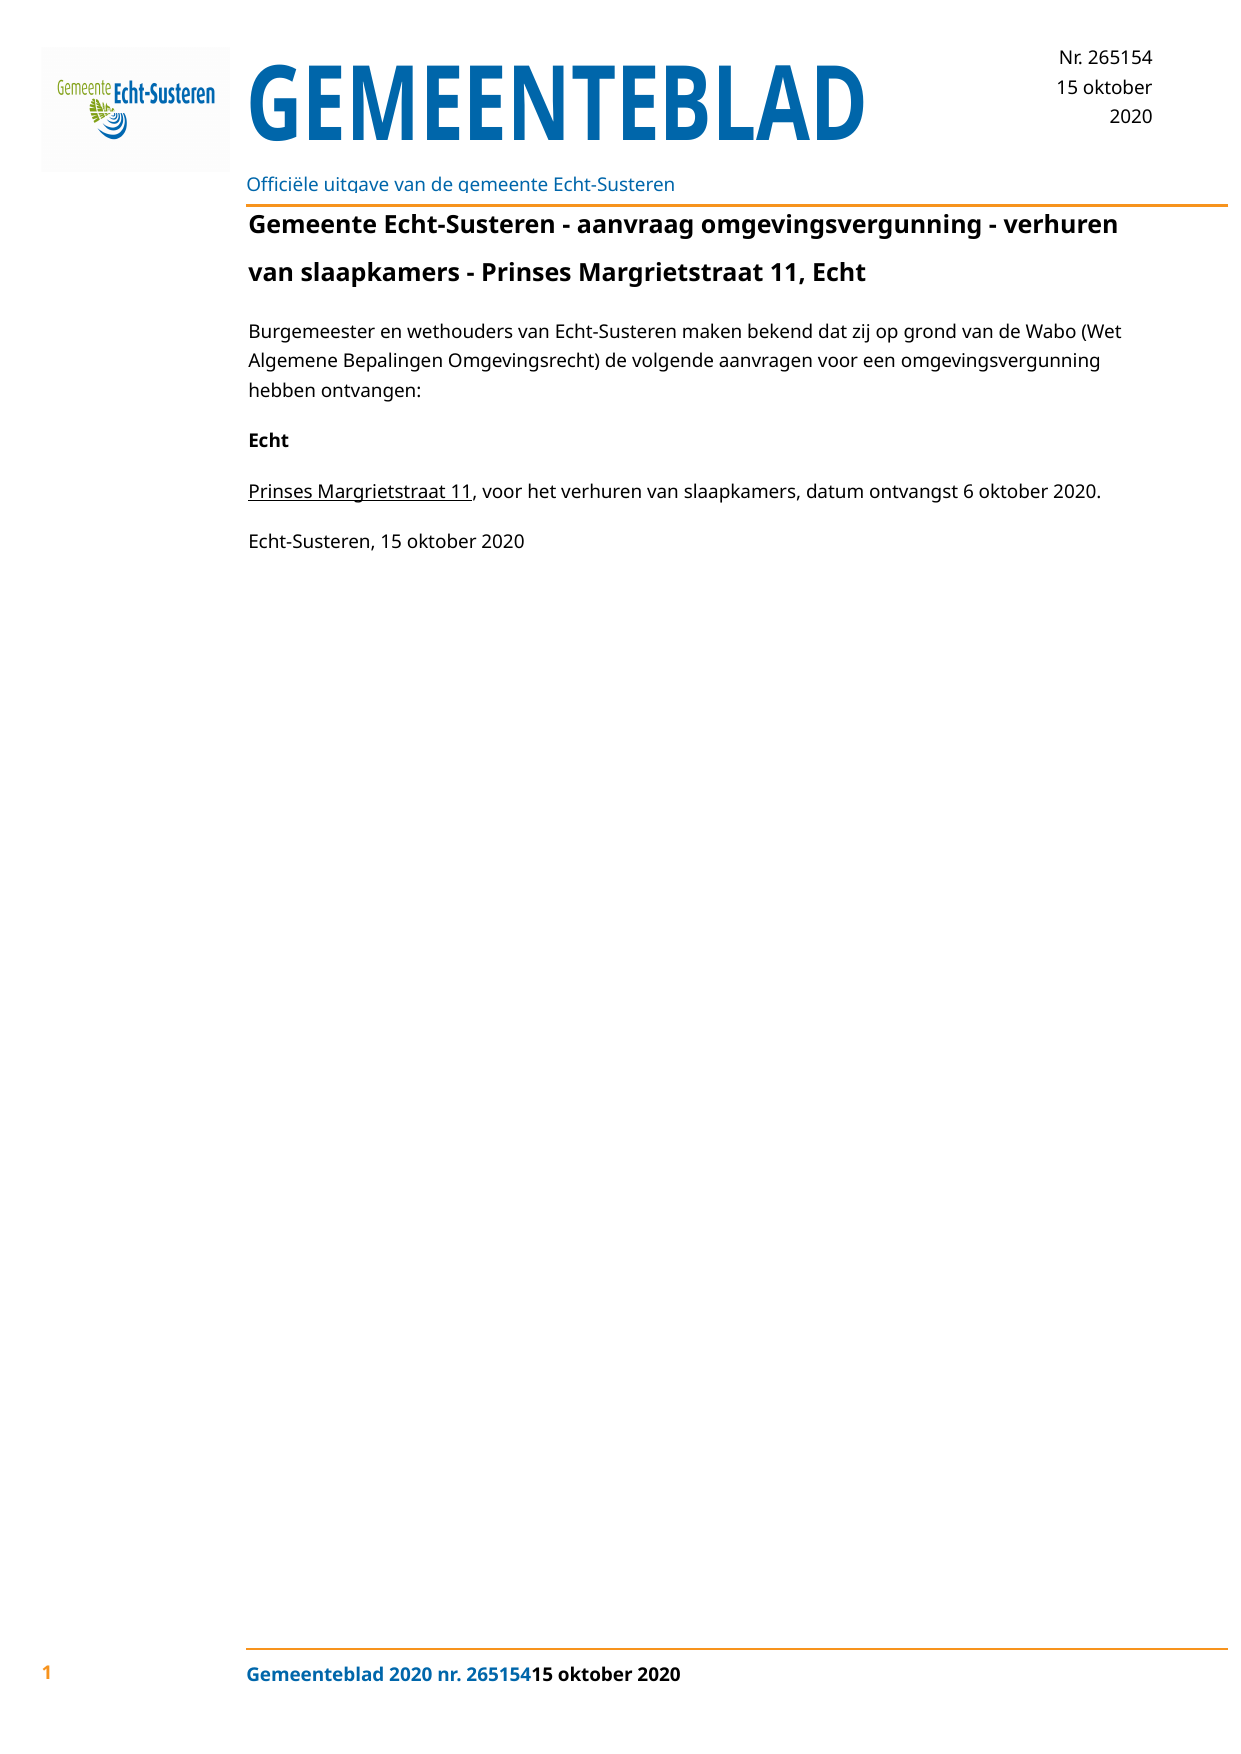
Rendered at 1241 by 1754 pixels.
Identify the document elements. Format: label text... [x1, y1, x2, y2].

picture [41, 47, 231, 172]
text Prinses Margrietstraat 11, voor het verhuren van slaapkamers, datum ontvangst 6 oktober 2020. [248, 478, 1152, 504]
text Burgemeester en wethouders van Echt-Susteren maken bekend dat zij op grond van de Wabo (Wet Algemene Bepalingen Omgevingsrecht) de volgende aanvragen voor een omgevingsvergunning hebben ontvangen: [248, 318, 1152, 403]
text Gemeente Echt-Susteren - aanvraag omgevingsvergunning - verhuren van slaapkamers - Prinses Margrietstraat 11, Echt [248, 207, 1152, 288]
text Echt-Susteren, 15 oktober 2020 [248, 528, 1152, 554]
text Echt [248, 427, 1152, 453]
